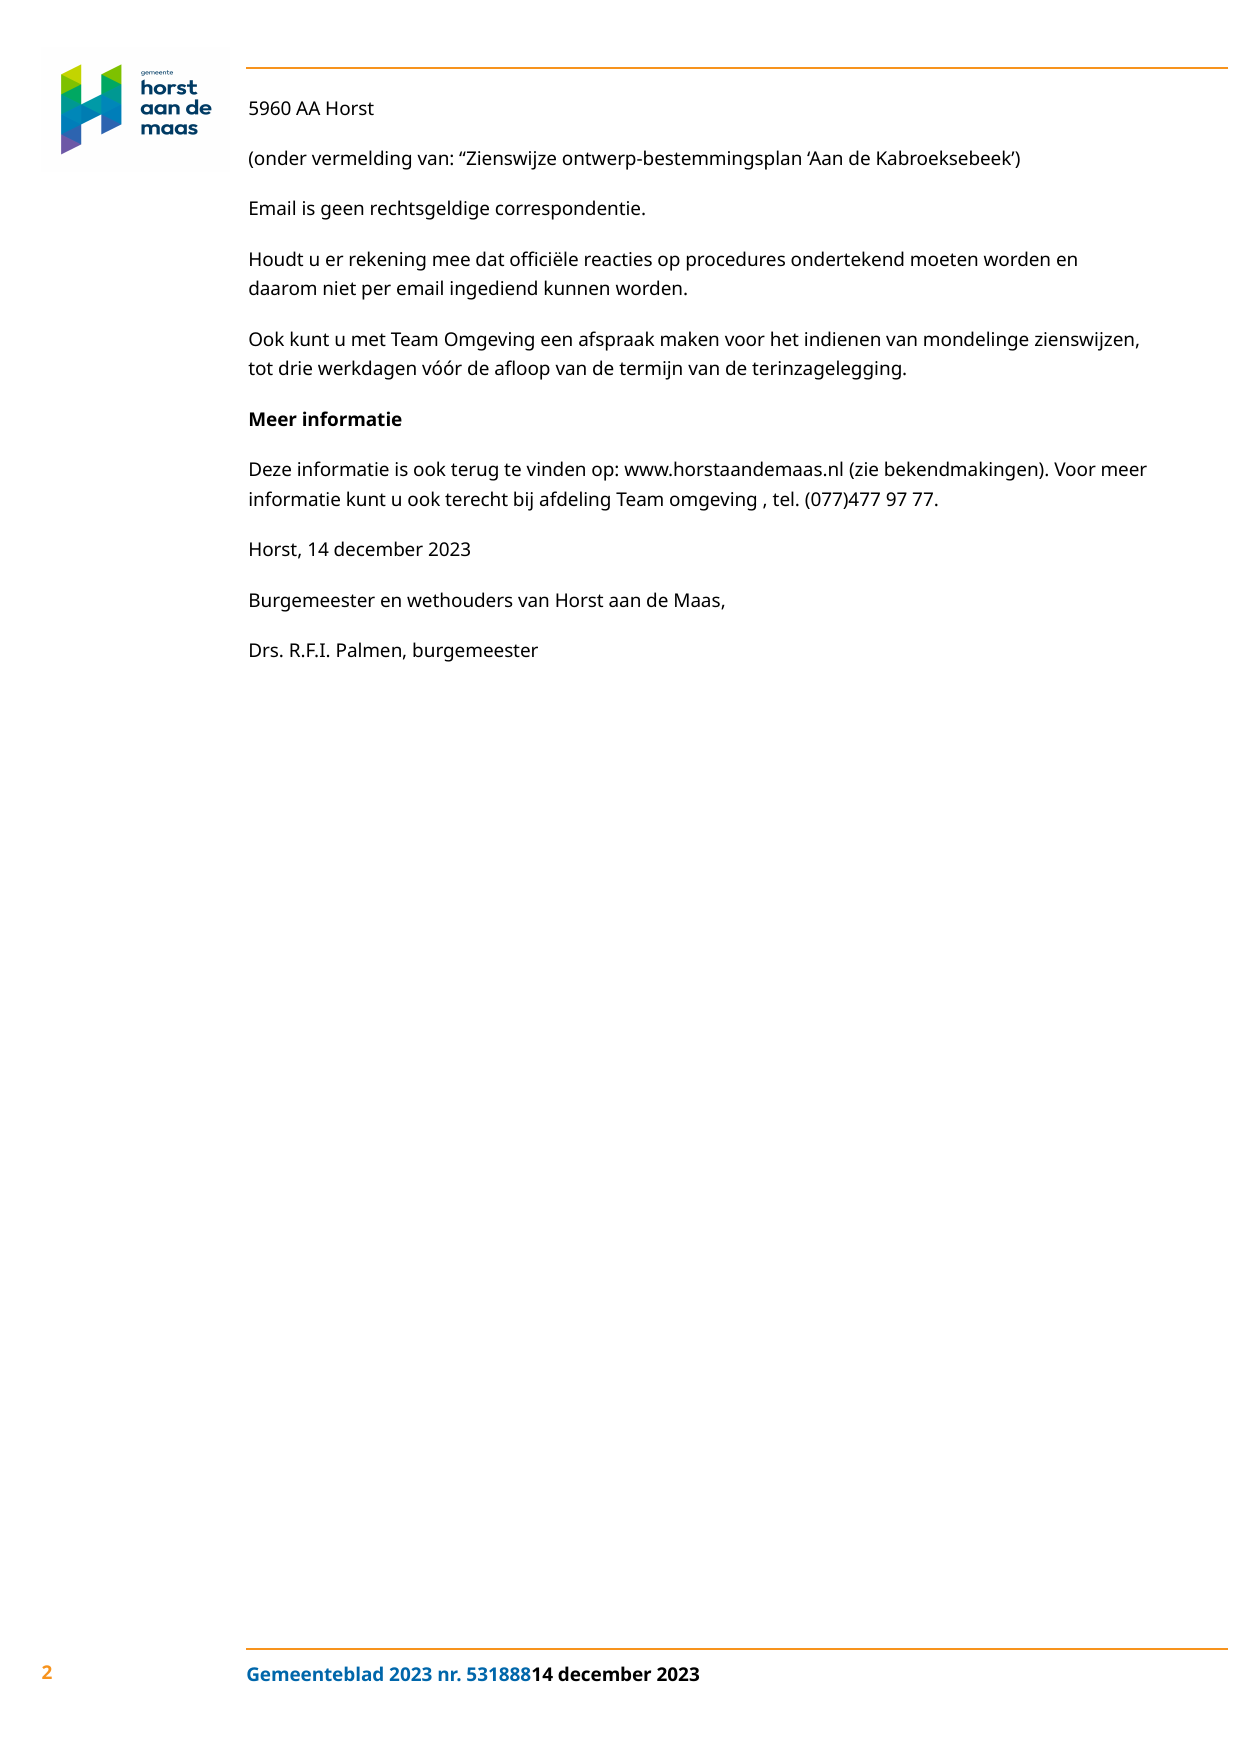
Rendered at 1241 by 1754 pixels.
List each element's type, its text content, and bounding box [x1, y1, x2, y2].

text Burgemeester en wethouders van Horst aan de Maas, [248, 587, 1152, 613]
text Email is geen rechtsgeldige correspondentie. [248, 196, 1152, 221]
text Ook kunt u met Team Omgeving een afspraak maken voor het indienen van mondelinge zienswijzen, tot drie werkdagen vóór de afloop van de termijn van de terinzagelegging. [248, 326, 1152, 381]
text Houdt u er rekening mee dat officiële reacties op procedures ondertekend moeten worden en daarom niet per email ingediend kunnen worden. [248, 246, 1152, 301]
text Meer informatie [248, 406, 1152, 432]
text Drs. R.F.I. Palmen, burgemeester [248, 637, 1152, 663]
text 5960 AA Horst [248, 95, 1152, 121]
picture [41, 47, 231, 172]
text Horst, 14 december 2023 [248, 536, 1152, 562]
text (onder vermelding van: “Zienswijze ontwerp-bestemmingsplan ‘Aan de Kabroeksebeek’) [248, 145, 1152, 171]
text Deze informatie is ook terug te vinden op: www.horstaandemaas.nl (zie bekendmakingen). Voor meer informatie kunt u ook terecht bij afdeling Team omgeving , tel. (077)477 97 77. [248, 456, 1152, 512]
